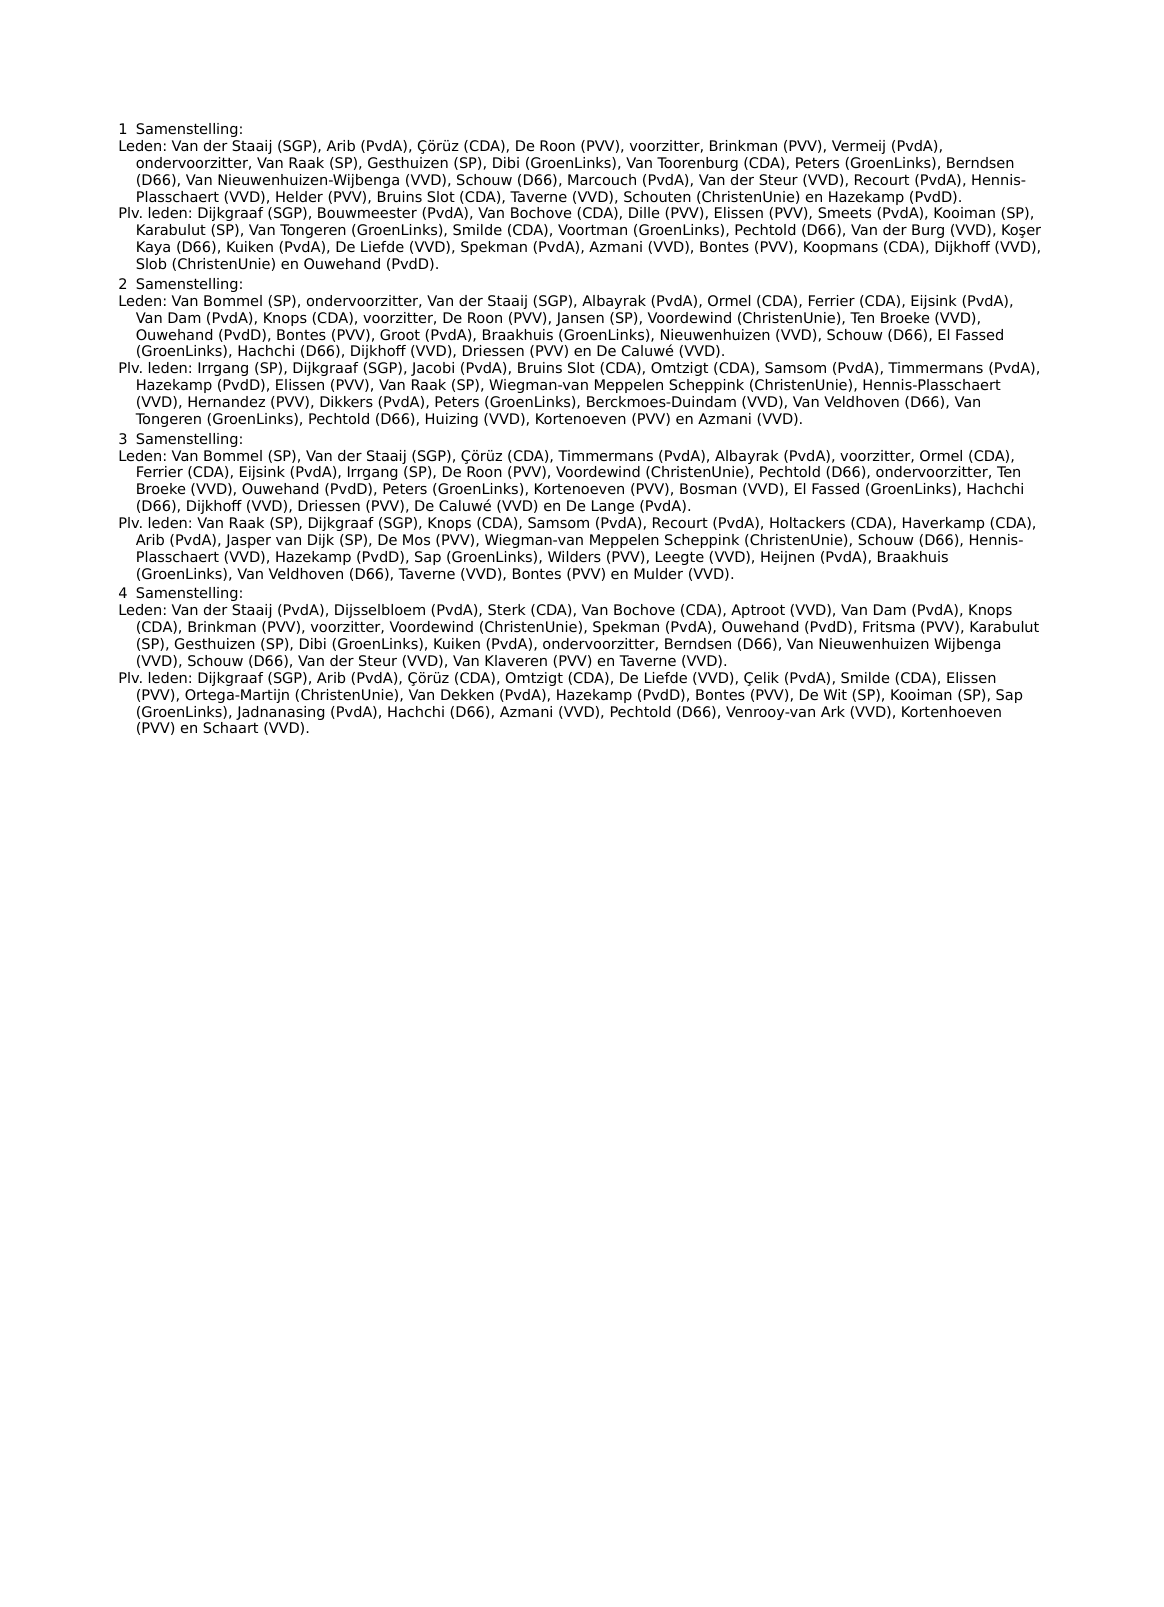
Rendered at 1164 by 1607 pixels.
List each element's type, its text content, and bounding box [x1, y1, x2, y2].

text Samenstelling: [118, 431, 1045, 447]
text Samenstelling: [118, 585, 1045, 602]
text Plv. leden: Dijkgraaf (SGP), Bouwmeester (PvdA), Van Bochove (CDA), Dille (PVV), Elissen (PVV), Smeets (PvdA), Kooiman (SP), Karabulut (SP), Van Tongeren (GroenLinks), Smilde (CDA), Voortman (GroenLinks), Pechtold (D66), Van der Burg (VVD), Koşer Kaya (D66), Kuiken (PvdA), De Liefde (VVD), Spekman (PvdA), Azmani (VVD), Bontes (PVV), Koopmans (CDA), Dijkhoff (VVD), Slob (ChristenUnie) en Ouwehand (PvdD). [118, 205, 1045, 273]
text Plv. leden: Dijkgraaf (SGP), Arib (PvdA), Çörüz (CDA), Omtzigt (CDA), De Liefde (VVD), Çelik (PvdA), Smilde (CDA), Elissen (PVV), Ortega-Martijn (ChristenUnie), Van Dekken (PvdA), Hazekamp (PvdD), Bontes (PVV), De Wit (SP), Kooiman (SP), Sap (GroenLinks), Jadnanasing (PvdA), Hachchi (D66), Azmani (VVD), Pechtold (D66), Venrooy-van Ark (VVD), Kortenhoeven (PVV) en Schaart (VVD). [118, 670, 1045, 737]
text Plv. leden: Van Raak (SP), Dijkgraaf (SGP), Knops (CDA), Samsom (PvdA), Recourt (PvdA), Holtackers (CDA), Haverkamp (CDA), Arib (PvdA), Jasper van Dijk (SP), De Mos (PVV), Wiegman-van Meppelen Scheppink (ChristenUnie), Schouw (D66), Hennis-Plasschaert (VVD), Hazekamp (PvdD), Sap (GroenLinks), Wilders (PVV), Leegte (VVD), Heijnen (PvdA), Braakhuis (GroenLinks), Van Veldhoven (D66), Taverne (VVD), Bontes (PVV) en Mulder (VVD). [118, 515, 1045, 582]
text Samenstelling: [118, 276, 1045, 293]
text Leden: Van Bommel (SP), Van der Staaij (SGP), Çörüz (CDA), Timmermans (PvdA), Albayrak (PvdA), voorzitter, Ormel (CDA), Ferrier (CDA), Eijsink (PvdA), Irrgang (SP), De Roon (PVV), Voordewind (ChristenUnie), Pechtold (D66), ondervoorzitter, Ten Broeke (VVD), Ouwehand (PvdD), Peters (GroenLinks), Kortenoeven (PVV), Bosman (VVD), El Fassed (GroenLinks), Hachchi (D66), Dijkhoff (VVD), Driessen (PVV), De Caluwé (VVD) en De Lange (PvdA). [118, 447, 1045, 515]
text Leden: Van Bommel (SP), ondervoorzitter, Van der Staaij (SGP), Albayrak (PvdA), Ormel (CDA), Ferrier (CDA), Eijsink (PvdA), Van Dam (PvdA), Knops (CDA), voorzitter, De Roon (PVV), Jansen (SP), Voordewind (ChristenUnie), Ten Broeke (VVD), Ouwehand (PvdD), Bontes (PVV), Groot (PvdA), Braakhuis (GroenLinks), Nieuwenhuizen (VVD), Schouw (D66), El Fassed (GroenLinks), Hachchi (D66), Dijkhoff (VVD), Driessen (PVV) en De Caluwé (VVD). [118, 293, 1045, 360]
text Plv. leden: Irrgang (SP), Dijkgraaf (SGP), Jacobi (PvdA), Bruins Slot (CDA), Omtzigt (CDA), Samsom (PvdA), Timmermans (PvdA), Hazekamp (PvdD), Elissen (PVV), Van Raak (SP), Wiegman-van Meppelen Scheppink (ChristenUnie), Hennis-Plasschaert (VVD), Hernandez (PVV), Dikkers (PvdA), Peters (GroenLinks), Berckmoes-Duindam (VVD), Van Veldhoven (D66), Van Tongeren (GroenLinks), Pechtold (D66), Huizing (VVD), Kortenoeven (PVV) en Azmani (VVD). [118, 360, 1045, 428]
text Leden: Van der Staaij (PvdA), Dijsselbloem (PvdA), Sterk (CDA), Van Bochove (CDA), Aptroot (VVD), Van Dam (PvdA), Knops (CDA), Brinkman (PVV), voorzitter, Voordewind (ChristenUnie), Spekman (PvdA), Ouwehand (PvdD), Fritsma (PVV), Karabulut (SP), Gesthuizen (SP), Dibi (GroenLinks), Kuiken (PvdA), ondervoorzitter, Berndsen (D66), Van Nieuwenhuizen Wijbenga (VVD), Schouw (D66), Van der Steur (VVD), Van Klaveren (PVV) en Taverne (VVD). [118, 602, 1045, 670]
text Leden: Van der Staaij (SGP), Arib (PvdA), Çörüz (CDA), De Roon (PVV), voorzitter, Brinkman (PVV), Vermeij (PvdA), ondervoorzitter, Van Raak (SP), Gesthuizen (SP), Dibi (GroenLinks), Van Toorenburg (CDA), Peters (GroenLinks), Berndsen (D66), Van Nieuwenhuizen-Wijbenga (VVD), Schouw (D66), Marcouch (PvdA), Van der Steur (VVD), Recourt (PvdA), Hennis-Plasschaert (VVD), Helder (PVV), Bruins Slot (CDA), Taverne (VVD), Schouten (ChristenUnie) en Hazekamp (PvdD). [118, 138, 1045, 205]
text Samenstelling: [118, 121, 1045, 138]
